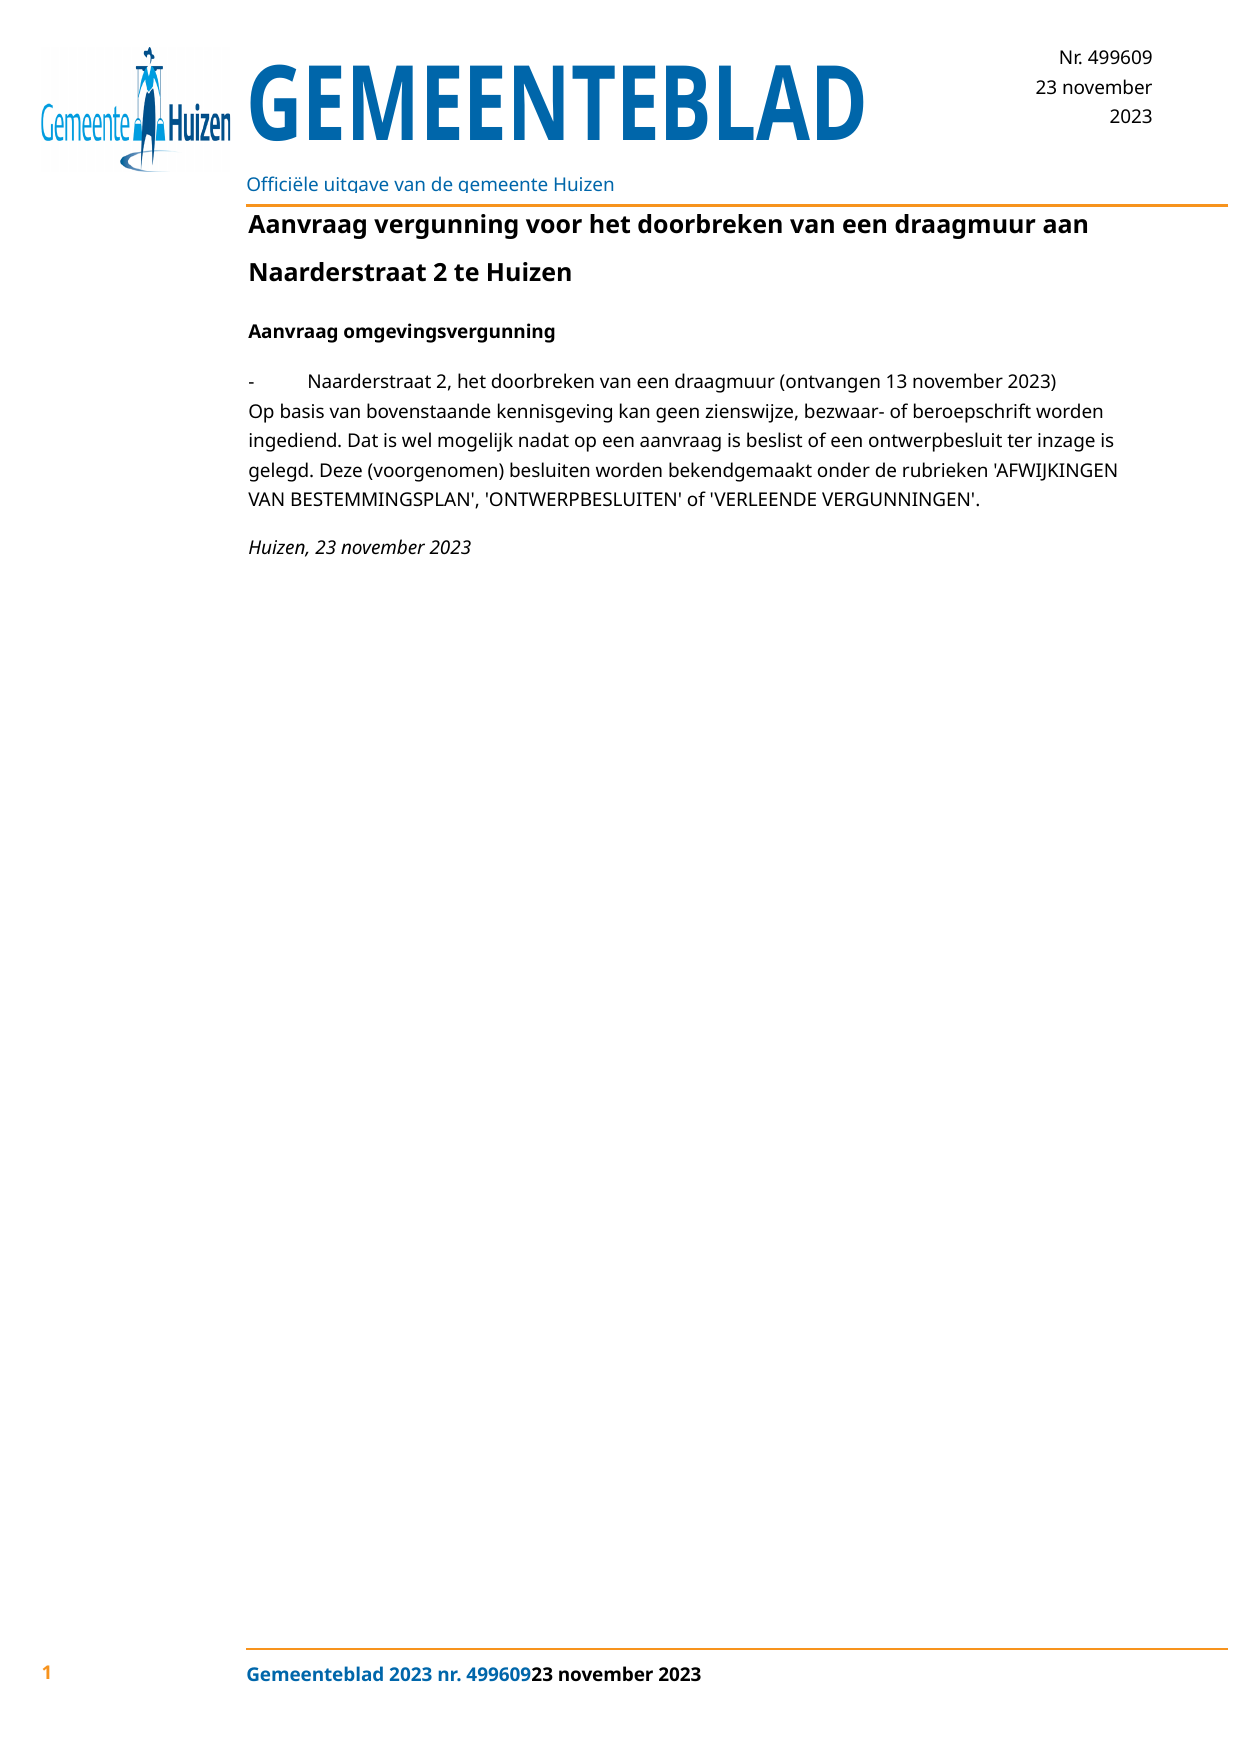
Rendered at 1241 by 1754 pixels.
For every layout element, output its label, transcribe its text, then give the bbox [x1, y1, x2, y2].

text Aanvraag vergunning voor het doorbreken van een draagmuur aan Naarderstraat 2 te Huizen [248, 207, 1152, 288]
picture [41, 47, 231, 172]
text Op basis van bovenstaande kennisgeving kan geen zienswijze, bezwaar- of beroepschrift worden ingediend. Dat is wel mogelijk nadat op een aanvraag is beslist of een ontwerpbesluit ter inzage is gelegd. Deze (voorgenomen) besluiten worden bekendgemaakt onder de rubrieken 'AFWIJKINGEN VAN BESTEMMINGSPLAN', 'ONTWERPBESLUITEN' of 'VERLEENDE VERGUNNINGEN'. [248, 398, 1152, 512]
text Aanvraag omgevingsvergunning [248, 318, 1152, 344]
text Huizen, 23 november 2023 [248, 534, 1152, 560]
list Naarderstraat 2, het doorbreken van een draagmuur (ontvangen 13 november 2023) [248, 368, 1152, 394]
